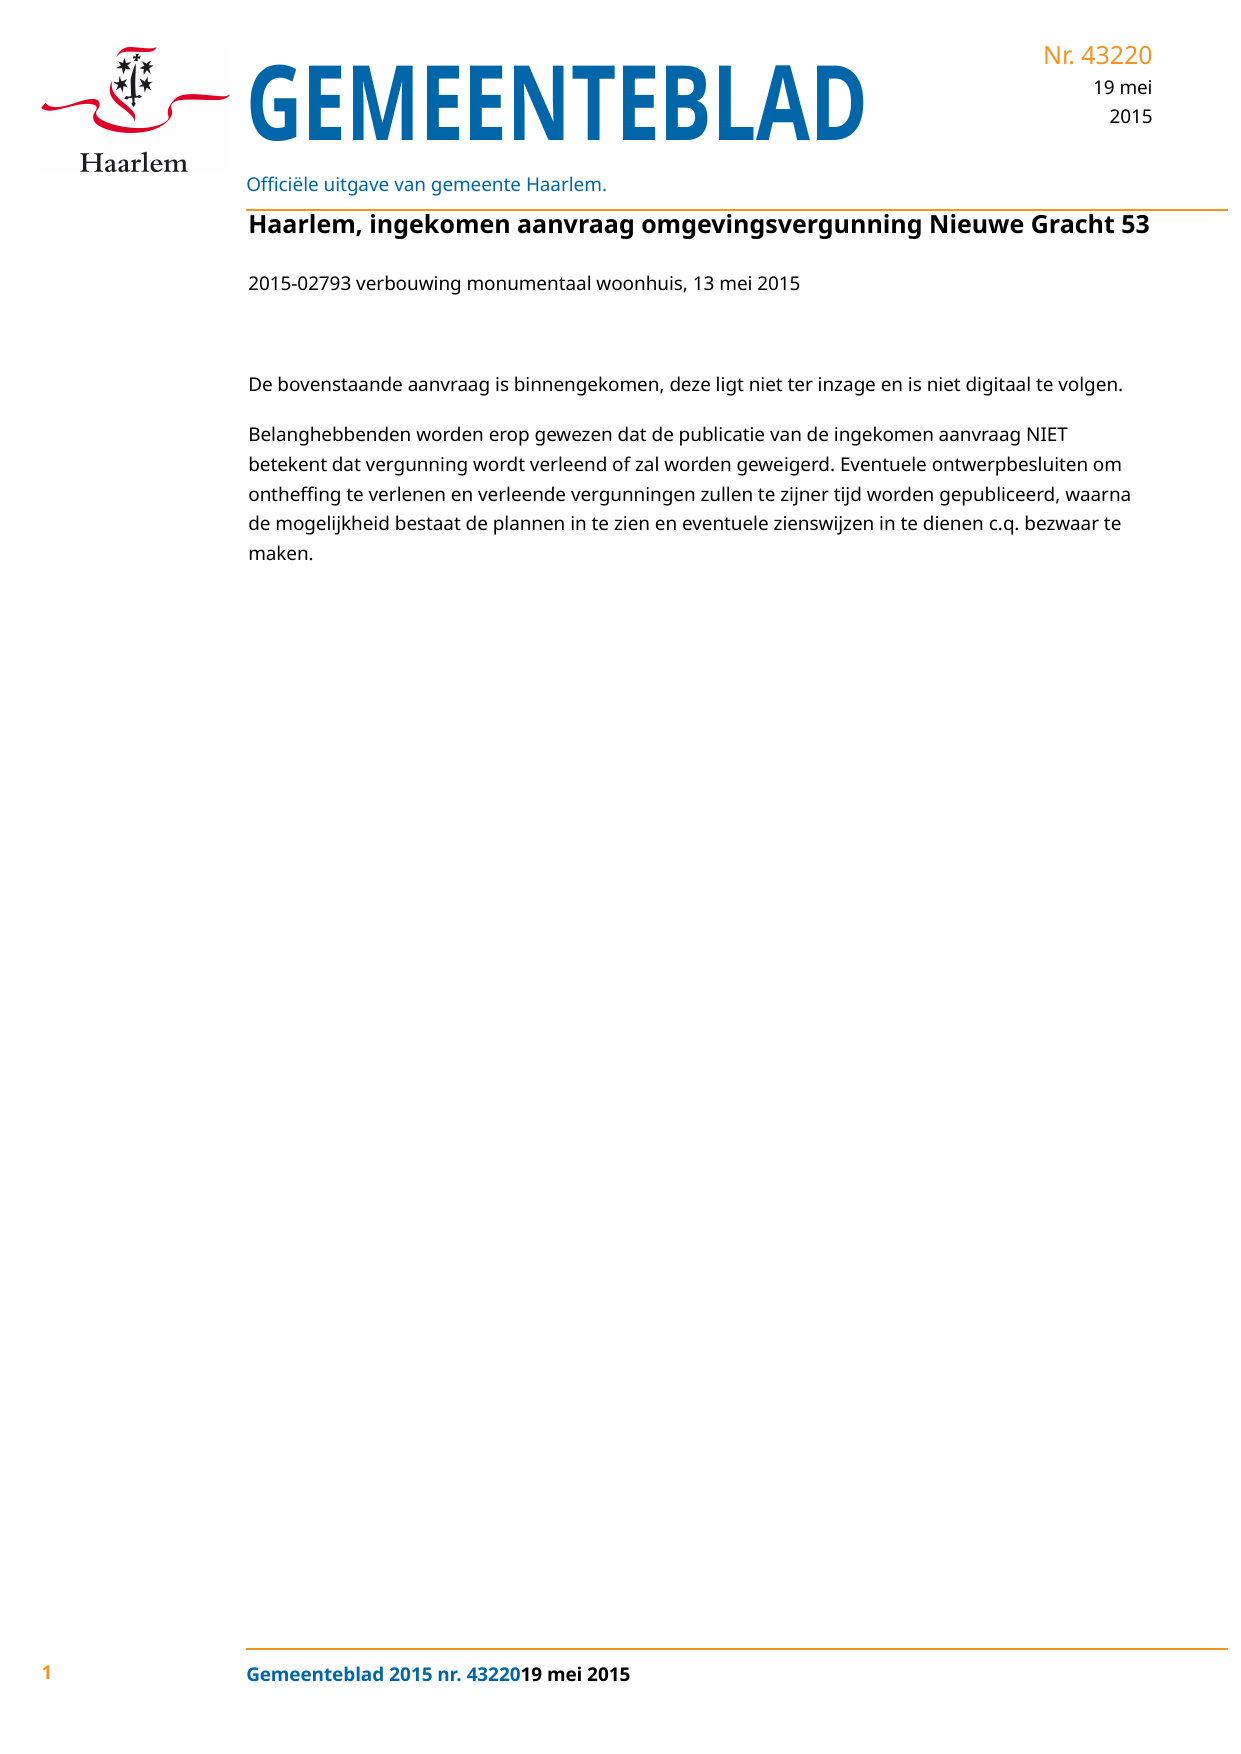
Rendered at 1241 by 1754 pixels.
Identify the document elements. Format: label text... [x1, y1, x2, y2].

picture [41, 47, 231, 172]
text Haarlem, ingekomen aanvraag omgevingsvergunning Nieuwe Gracht 53 [248, 211, 1152, 241]
text 2015-02793 verbouwing monumentaal woonhuis, 13 mei 2015 [248, 270, 1152, 296]
text Belanghebbenden worden erop gewezen dat de publicatie van de ingekomen aanvraag NIET betekent dat vergunning wordt verleend of zal worden geweigerd. Eventuele ontwerpbesluiten om ontheffing te verlenen en verleende vergunningen zullen te zijner tijd worden gepubliceerd, waarna de mogelijkheid bestaat de plannen in te zien en eventuele zienswijzen in te dienen c.q. bezwaar te maken. [248, 422, 1152, 566]
text De bovenstaande aanvraag is binnengekomen, deze ligt niet ter inzage en is niet digitaal te volgen. [248, 371, 1152, 397]
